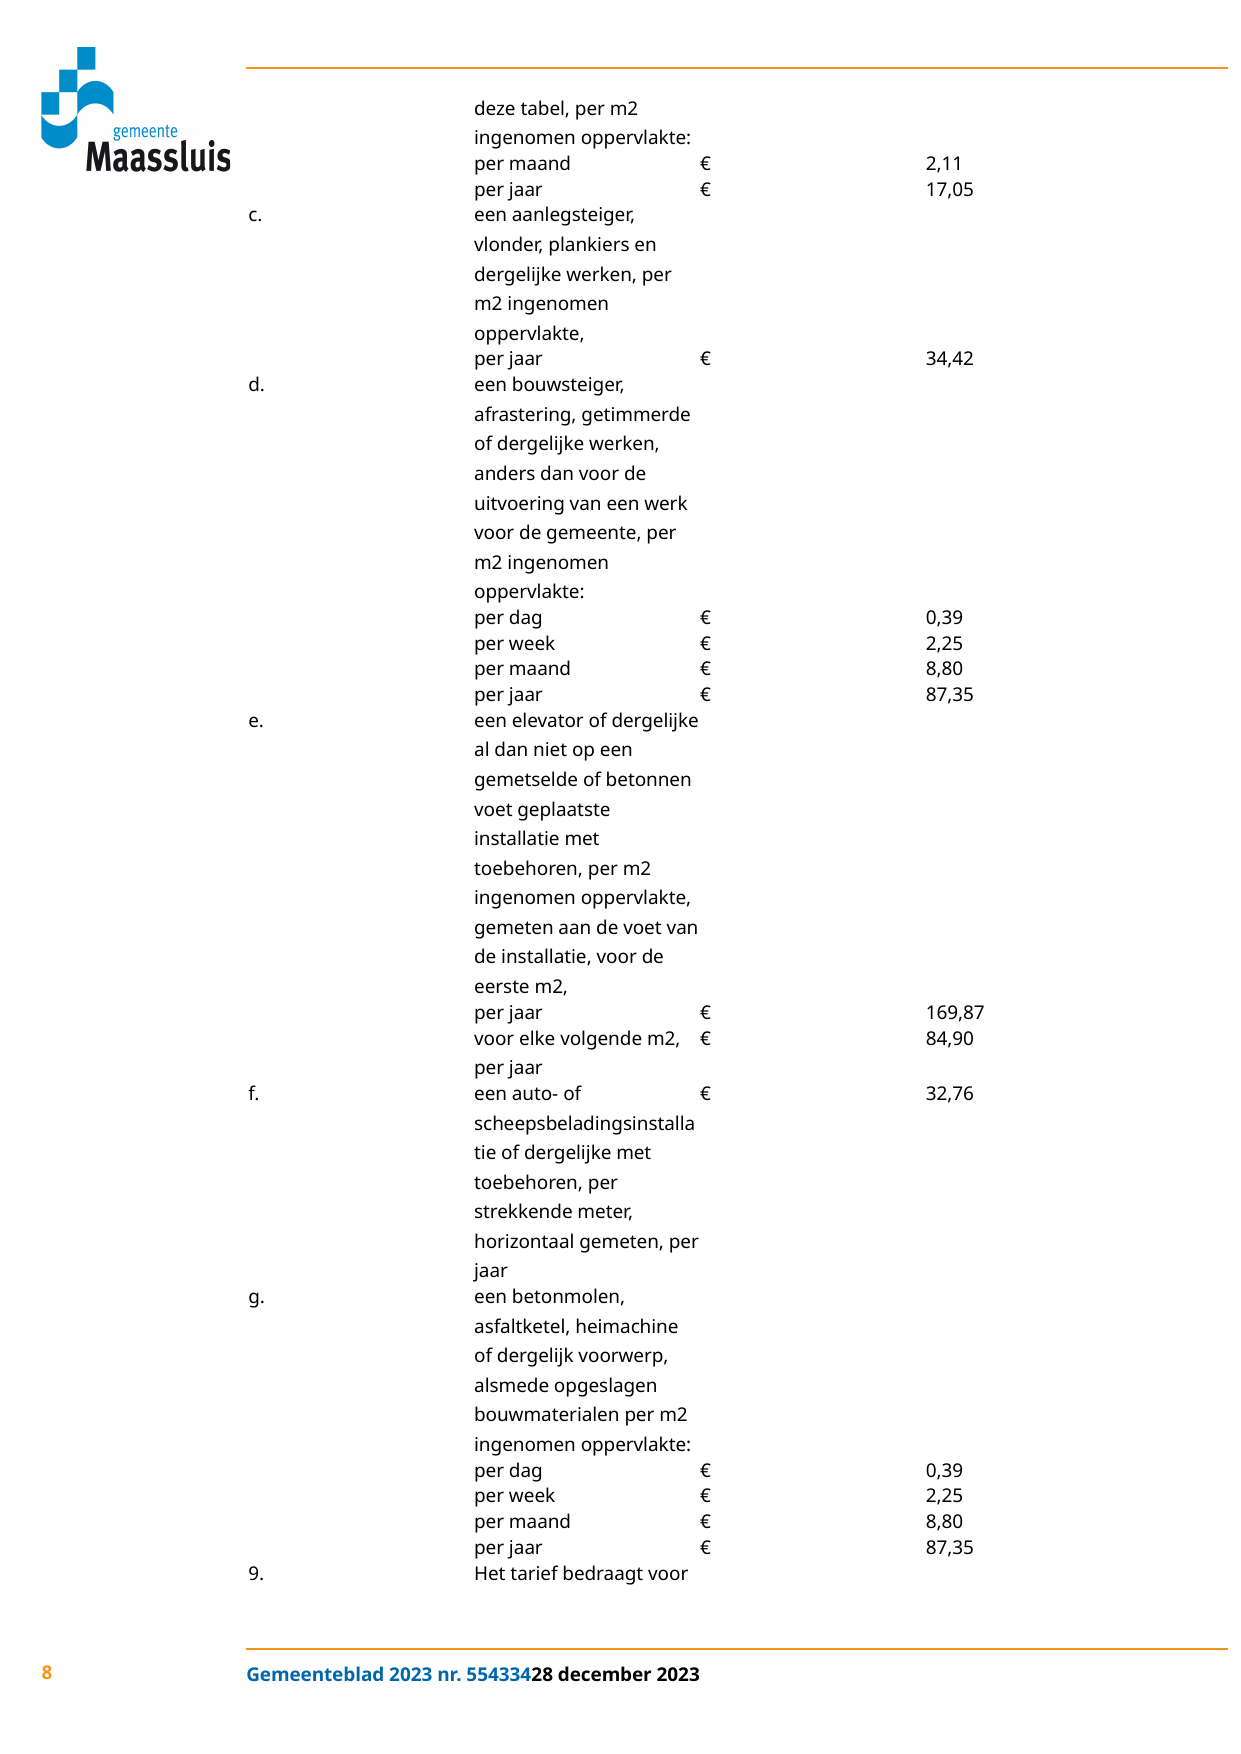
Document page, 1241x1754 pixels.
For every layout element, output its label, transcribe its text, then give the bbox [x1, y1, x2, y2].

table_cell [926, 371, 1152, 604]
table_cell 8,80 [926, 656, 1152, 681]
table_cell 2,11 [926, 150, 1152, 176]
table_cell [700, 1560, 926, 1586]
table_cell [248, 346, 474, 371]
table_cell € [700, 1534, 926, 1560]
table_cell € [700, 346, 926, 371]
table_cell € [700, 1483, 926, 1508]
table_cell € [700, 630, 926, 656]
table_cell [248, 95, 474, 150]
table_cell [700, 707, 926, 733]
table_cell [700, 371, 926, 604]
picture [41, 47, 77, 92]
table_cell 169,87 [926, 999, 1152, 1025]
table_cell € [700, 150, 926, 176]
table_cell € [700, 1457, 926, 1483]
table_cell per jaar [474, 999, 700, 1025]
table_cell een elevator of dergelijke al dan niet op een gemetselde of betonnen voet geplaatste installatie met toebehoren, per m2 ingenomen oppervlakte, gemeten aan de voet van de installatie, voor de eerste m2, [474, 707, 700, 999]
table_cell [248, 176, 474, 202]
table_cell € [700, 1080, 926, 1283]
table_cell een auto- of scheepsbeladingsinstallatie of dergelijke met toebehoren, per strekkende meter, horizontaal gemeten, per jaar [474, 1080, 700, 1283]
table_cell per jaar [474, 681, 700, 707]
table_cell 0,39 [926, 1457, 1152, 1483]
table_cell per week [474, 630, 700, 656]
table_cell 17,05 [926, 176, 1152, 202]
table_cell [700, 202, 926, 346]
table_cell [926, 1560, 1152, 1586]
table_cell [248, 681, 474, 707]
table_cell 34,42 [926, 346, 1152, 371]
table_cell € [700, 1509, 926, 1534]
table_cell g. [248, 1283, 474, 1457]
table_cell € [700, 176, 926, 202]
picture [41, 47, 231, 172]
table_cell 32,76 [926, 1080, 1152, 1283]
table_cell per dag [474, 1457, 700, 1483]
table_cell [700, 733, 926, 999]
table_cell € [700, 999, 926, 1025]
table_cell [926, 95, 1152, 150]
table_cell [248, 999, 474, 1025]
table_cell € [700, 681, 926, 707]
table_cell e. [248, 707, 474, 999]
table_cell [248, 150, 474, 176]
table_cell 87,35 [926, 681, 1152, 707]
table_cell [248, 1025, 474, 1080]
table_cell per jaar [474, 1534, 700, 1560]
table_cell [248, 604, 474, 630]
table_cell € [700, 1025, 926, 1080]
table_cell 87,35 [926, 1534, 1152, 1560]
table_cell per jaar [474, 176, 700, 202]
table_cell 9. [248, 1560, 474, 1586]
table_cell € [700, 604, 926, 630]
table_cell 2,25 [926, 630, 1152, 656]
table_cell per maand [474, 656, 700, 681]
table_cell € [700, 656, 926, 681]
table_cell [248, 630, 474, 656]
table_cell voor elke volgende m2, per jaar [474, 1025, 700, 1080]
table_cell c. [248, 202, 474, 346]
table_cell f. [248, 1080, 474, 1283]
table_cell [926, 733, 1152, 999]
table_cell een aanlegsteiger, vlonder, plankiers en dergelijke werken, per m2 ingenomen oppervlakte, [474, 202, 700, 346]
table_cell [248, 1509, 474, 1534]
table_cell [248, 1534, 474, 1560]
table_cell [248, 1457, 474, 1483]
table_cell per maand [474, 1509, 700, 1534]
table_cell per jaar [474, 346, 700, 371]
table_cell [926, 202, 1152, 346]
table_cell een betonmolen, asfaltketel, heimachine of dergelijk voorwerp, alsmede opgeslagen bouwmaterialen per m2 ingenomen oppervlakte: [474, 1283, 700, 1457]
table_cell een bouwsteiger, afrastering, getimmerde of dergelijke werken, anders dan voor de uitvoering van een werk voor de gemeente, per m2 ingenomen oppervlakte: [474, 371, 700, 604]
table_cell Het tarief bedraagt voor [474, 1560, 700, 1586]
table_cell [926, 1283, 1152, 1457]
table_cell [700, 95, 926, 150]
table_cell per week [474, 1483, 700, 1508]
table_cell [248, 656, 474, 681]
table_cell [926, 707, 1152, 733]
table_cell per maand [474, 150, 700, 176]
table_cell per dag [474, 604, 700, 630]
table_cell d. [248, 371, 474, 604]
table_cell 84,90 [926, 1025, 1152, 1080]
table_cell [700, 1283, 926, 1457]
table_cell deze tabel, per m2 ingenomen oppervlakte: [474, 95, 700, 150]
table_cell 8,80 [926, 1509, 1152, 1534]
table_cell [248, 1483, 474, 1508]
table_cell 2,25 [926, 1483, 1152, 1508]
table_cell 0,39 [926, 604, 1152, 630]
